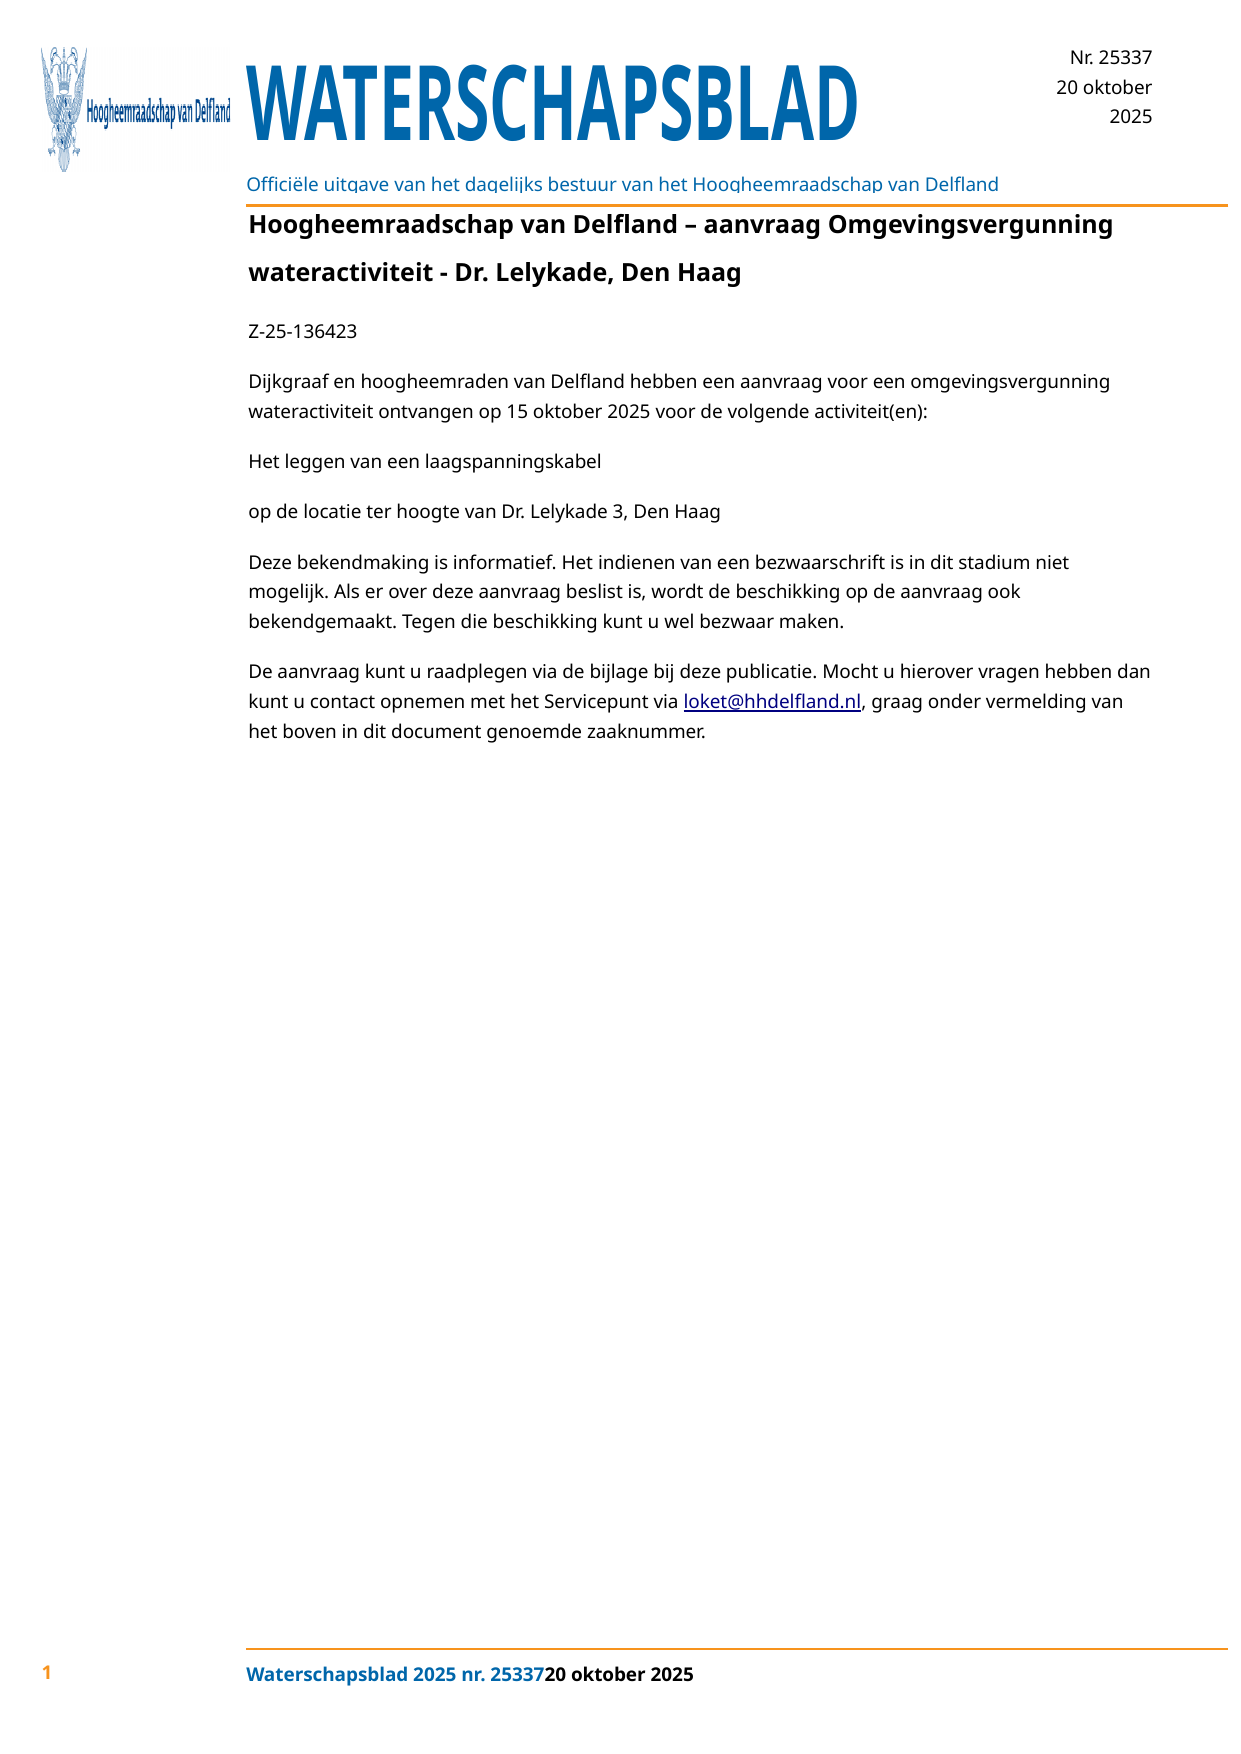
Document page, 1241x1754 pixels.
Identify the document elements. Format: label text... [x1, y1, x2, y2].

text Het leggen van een laagspanningskabel [248, 448, 1152, 474]
text op de locatie ter hoogte van Dr. Lelykade 3, Den Haag [248, 499, 1152, 524]
text Dijkgraaf en hoogheemraden van Delfland hebben een aanvraag voor een omgevingsvergunning wateractiviteit ontvangen op 15 oktober 2025 voor de volgende activiteit(en): [248, 368, 1152, 424]
text De aanvraag kunt u raadplegen via de bijlage bij deze publicatie. Mocht u hierover vragen hebben dan kunt u contact opnemen met het Servicepunt via loket@hhdelfland.nl, graag onder vermelding van het boven in dit document genoemde zaaknummer. [248, 659, 1152, 744]
text Z-25-136423 [248, 318, 1152, 344]
text Hoogheemraadschap van Delfland – aanvraag Omgevingsvergunning wateractiviteit - Dr. Lelykade, Den Haag [248, 207, 1152, 288]
picture [41, 47, 231, 172]
text Deze bekendmaking is informatief. Het indienen van een bezwaarschrift is in dit stadium niet mogelijk. Als er over deze aanvraag beslist is, wordt de beschikking op de aanvraag ook bekendgemaakt. Tegen die beschikking kunt u wel bezwaar maken. [248, 549, 1152, 634]
